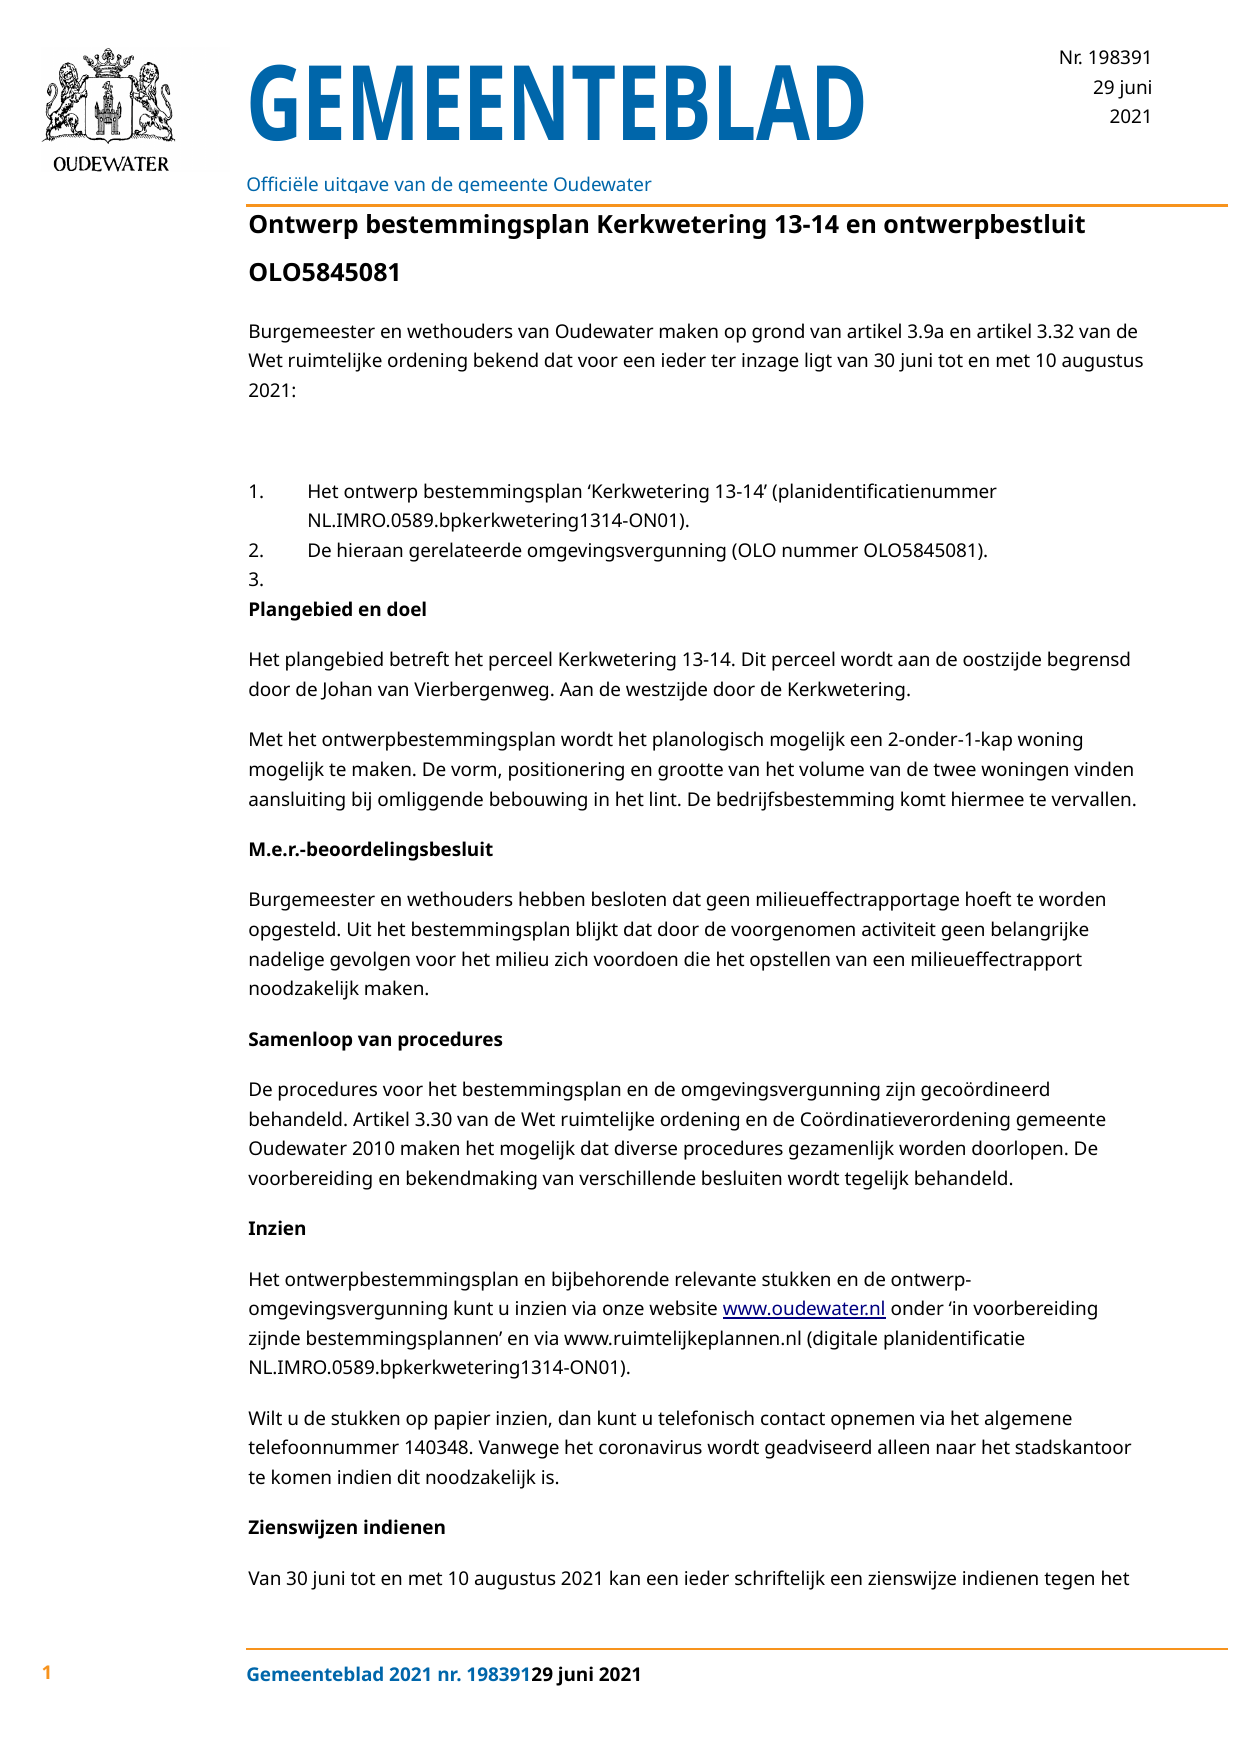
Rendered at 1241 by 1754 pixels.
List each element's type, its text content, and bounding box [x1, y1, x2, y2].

text Het plangebied betreft het perceel Kerkwetering 13-14. Dit perceel wordt aan de oostzijde begrensd door de Johan van Vierbergenweg. Aan de westzijde door de Kerkwetering. [248, 647, 1152, 702]
text Plangebied en doel [248, 596, 1152, 622]
text Zienswijzen indienen [248, 1514, 1152, 1540]
text Samenloop van procedures [248, 1026, 1152, 1052]
text Het ontwerpbestemmingsplan en bijbehorende relevante stukken en de ontwerp-omgevingsvergunning kunt u inzien via onze website www.oudewater.nl onder ‘in voorbereiding zijnde bestemmingsplannen’ en via www.ruimtelijkeplannen.nl (digitale planidentificatie NL.IMRO.0589.bpkerkwetering1314-ON01). [248, 1266, 1152, 1380]
text Inzien [248, 1215, 1152, 1241]
text Met het ontwerpbestemmingsplan wordt het planologisch mogelijk een 2-onder-1-kap woning mogelijk te maken. De vorm, positionering en grootte van het volume van de twee woningen vinden aansluiting bij omliggende bebouwing in het lint. De bedrijfsbestemming komt hiermee te vervallen. [248, 727, 1152, 812]
text Wilt u de stukken op papier inzien, dan kunt u telefonisch contact opnemen via het algemene telefoonnummer 140348. Vanwege het coronavirus wordt geadviseerd alleen naar het stadskantoor te komen indien dit noodzakelijk is. [248, 1405, 1152, 1490]
text De procedures voor het bestemmingsplan en de omgevingsvergunning zijn gecoördineerd behandeld. Artikel 3.30 van de Wet ruimtelijke ordening en de Coördinatieverordening gemeente Oudewater 2010 maken het mogelijk dat diverse procedures gezamenlijk worden doorlopen. De voorbereiding en bekendmaking van verschillende besluiten wordt tegelijk behandeld. [248, 1076, 1152, 1191]
text Ontwerp bestemmingsplan Kerkwetering 13-14 en ontwerpbestluit OLO5845081 [248, 207, 1152, 288]
text Van 30 juni tot en met 10 augustus 2021 kan een ieder schriftelijk een zienswijze indienen tegen het [248, 1565, 1152, 1591]
list Het ontwerp bestemmingsplan ‘Kerkwetering 13-14’ (planidentificatienummer NL.IMRO.0589.bpkerkwetering1314-ON01). [248, 478, 1152, 533]
text Burgemeester en wethouders hebben besloten dat geen milieueffectrapportage hoeft te worden opgesteld. Uit het bestemmingsplan blijkt dat door de voorgenomen activiteit geen belangrijke nadelige gevolgen voor het milieu zich voordoen die het opstellen van een milieueffectrapport noodzakelijk maken. [248, 887, 1152, 1001]
text Burgemeester en wethouders van Oudewater maken op grond van artikel 3.9a en artikel 3.32 van de Wet ruimtelijke ordening bekend dat voor een ieder ter inzage ligt van 30 juni tot en met 10 augustus 2021: [248, 318, 1152, 403]
picture [41, 47, 231, 172]
list De hieraan gerelateerde omgevingsvergunning (OLO nummer OLO5845081). [248, 537, 1152, 563]
text M.e.r.-beoordelingsbesluit [248, 836, 1152, 862]
